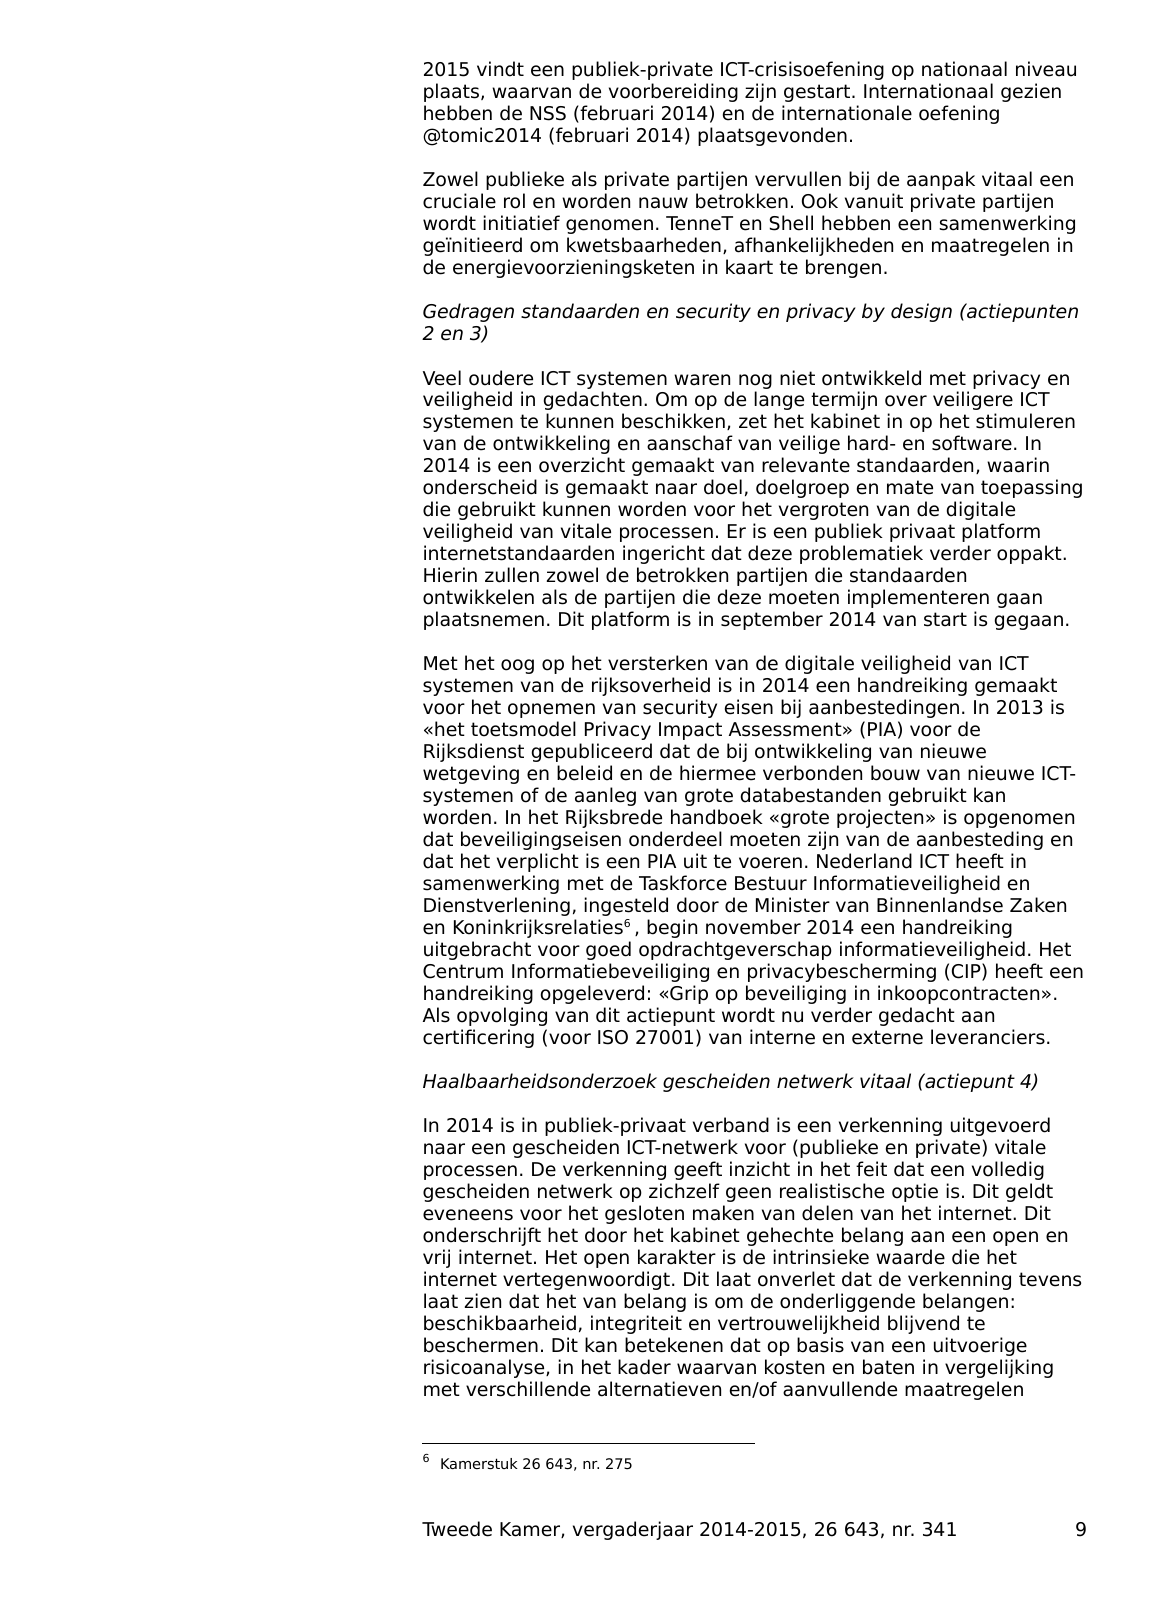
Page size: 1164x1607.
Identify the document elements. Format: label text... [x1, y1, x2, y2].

subtitle Haalbaarheidsonderzoek gescheiden netwerk vitaal (actiepunt 4) [422, 1071, 1087, 1093]
text Veel oudere ICT systemen waren nog niet ontwikkeld met privacy en veiligheid in gedachten. Om op de lange termijn over veiligere ICT systemen te kunnen beschikken, zet het kabinet in op het stimuleren van de ontwikkeling en aanschaf van veilige hard- en software. In 2014 is een overzicht gemaakt van relevante standaarden, waarin onderscheid is gemaakt naar doel, doelgroep en mate van toepassing die gebruikt kunnen worden voor het vergroten van de digitale veiligheid van vitale processen. Er is een publiek privaat platform internetstandaarden ingericht dat deze problematiek verder oppakt. Hierin zullen zowel de betrokken partijen die standaarden ontwikkelen als de partijen die deze moeten implementeren gaan plaatsnemen. Dit platform is in september 2014 van start is gegaan. [422, 367, 1087, 631]
text 2015 vindt een publiek-private ICT-crisisoefening op nationaal niveau plaats, waarvan de voorbereiding zijn gestart. Internationaal gezien hebben de NSS (februari 2014) en de internationale oefening @tomic2014 (februari 2014) plaatsgevonden. [422, 59, 1087, 147]
text Met het oog op het versterken van de digitale veiligheid van ICT systemen van de rijksoverheid is in 2014 een handreiking gemaakt voor het opnemen van security eisen bij aanbestedingen. In 2013 is «het toetsmodel Privacy Impact Assessment» (PIA) voor de Rijksdienst gepubliceerd dat de bij ontwikkeling van nieuwe wetgeving en beleid en de hiermee verbonden bouw van nieuwe ICT-systemen of de aanleg van grote databestanden gebruikt kan worden. In het Rijksbrede handboek «grote projecten» is opgenomen dat beveiligingseisen onderdeel moeten zijn van de aanbesteding en dat het verplicht is een PIA uit te voeren. Nederland ICT heeft in samenwerking met de Taskforce Bestuur Informatieveiligheid en Dienstverlening, ingesteld door de Minister van Binnenlandse Zaken en Koninkrijksrelaties, begin november 2014 een handreiking uitgebracht voor goed opdrachtgeverschap informatieveiligheid. Het Centrum Informatiebeveiliging en privacybescherming (CIP) heeft een handreiking opgeleverd: «Grip op beveiliging in inkoopcontracten». Als opvolging van dit actiepunt wordt nu verder gedacht aan certificering (voor ISO 27001) van interne en externe leveranciers. [422, 653, 1087, 1049]
text Zowel publieke als private partijen vervullen bij de aanpak vitaal een cruciale rol en worden nauw betrokken. Ook vanuit private partijen wordt initiatief genomen. TenneT en Shell hebben een samenwerking geïnitieerd om kwetsbaarheden, afhankelijkheden en maatregelen in de energievoorzieningsketen in kaart te brengen. [422, 169, 1087, 279]
text Kamerstuk 26 643, nr. 275 [422, 1452, 1087, 1474]
text In 2014 is in publiek-privaat verband is een verkenning uitgevoerd naar een gescheiden ICT-netwerk voor (publieke en private) vitale processen. De verkenning geeft inzicht in het feit dat een volledig gescheiden netwerk op zichzelf geen realistische optie is. Dit geldt eveneens voor het gesloten maken van delen van het internet. Dit onderschrijft het door het kabinet gehechte belang aan een open en vrij internet. Het open karakter is de intrinsieke waarde die het internet vertegenwoordigt. Dit laat onverlet dat de verkenning tevens laat zien dat het van belang is om de onderliggende belangen: beschikbaarheid, integriteit en vertrouwelijkheid blijvend te beschermen. Dit kan betekenen dat op basis van een uitvoerige risicoanalyse, in het kader waarvan kosten en baten in vergelijking met verschillende alternatieven en/of aanvullende maatregelen [422, 1115, 1087, 1401]
subtitle Gedragen standaarden en security en privacy by design (actiepunten 2 en 3) [422, 301, 1087, 345]
